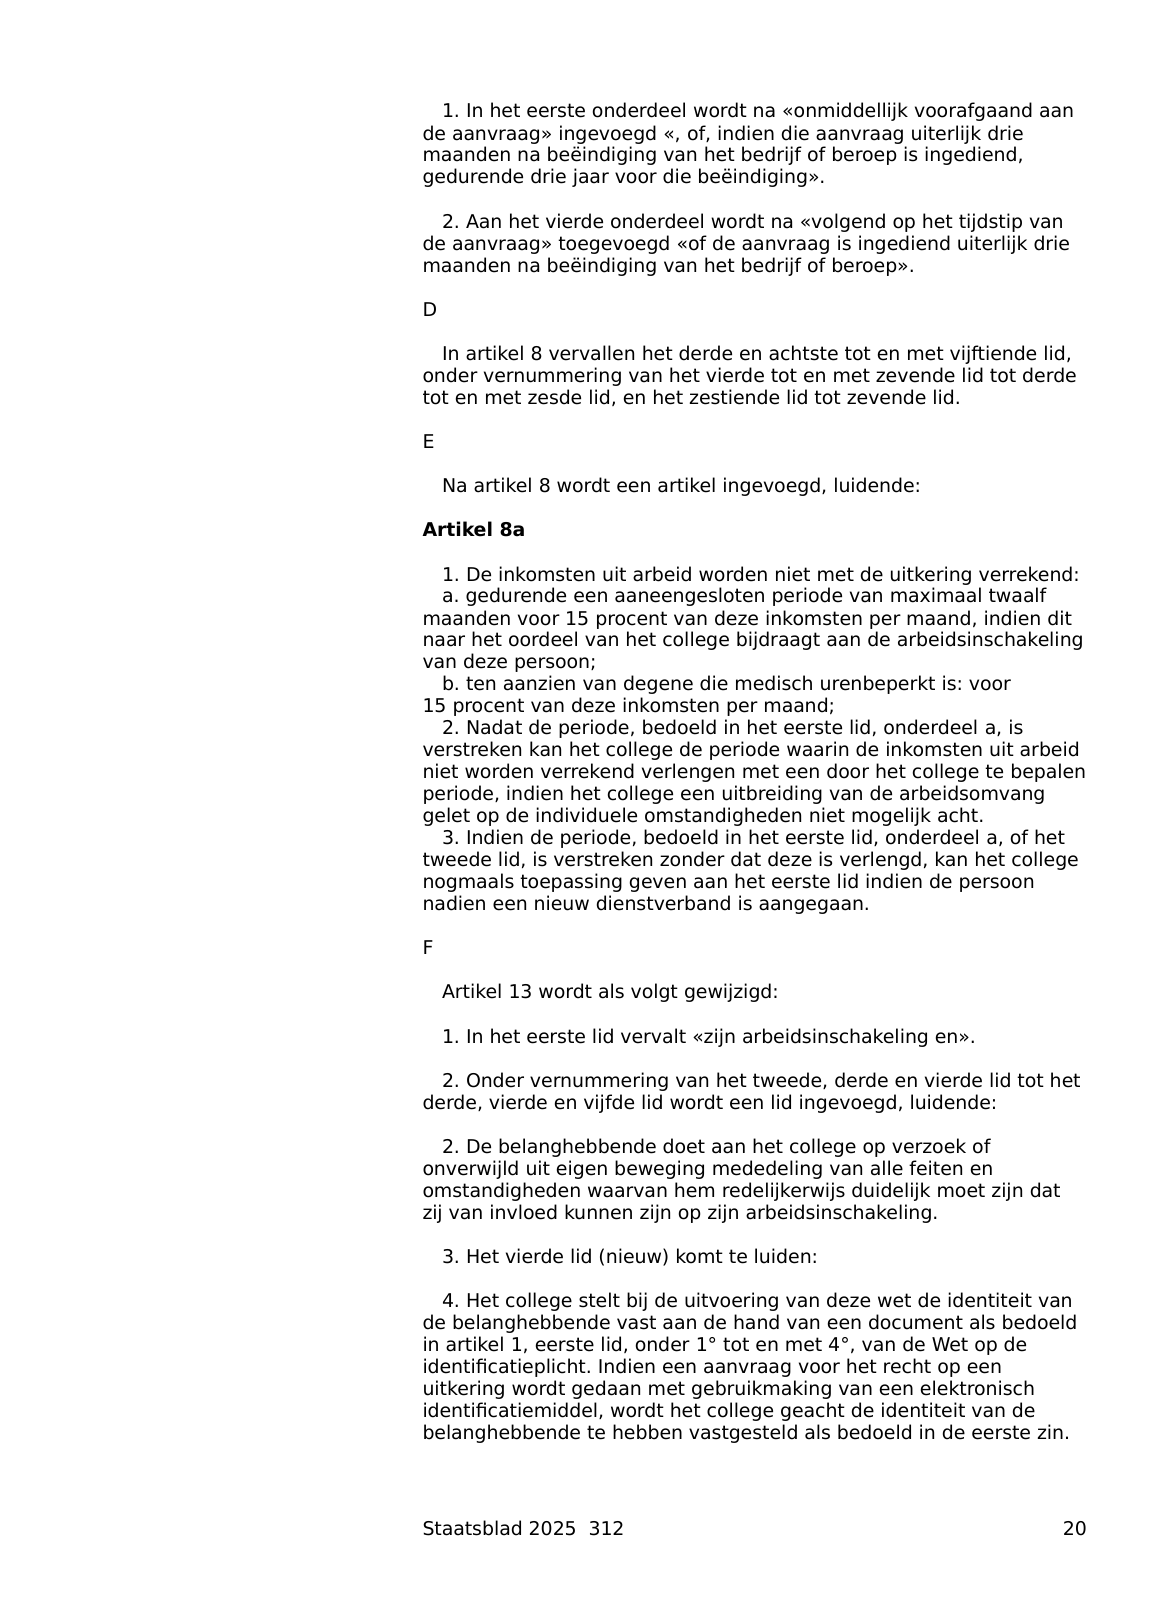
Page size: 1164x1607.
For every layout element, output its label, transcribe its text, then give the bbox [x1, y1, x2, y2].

text 1. De inkomsten uit arbeid worden niet met de uitkering verrekend: [422, 563, 1087, 585]
text 2. De belanghebbende doet aan het college op verzoek of onverwijld uit eigen beweging mededeling van alle feiten en omstandigheden waarvan hem redelijkerwijs duidelijk moet zijn dat zij van invloed kunnen zijn op zijn arbeidsinschakeling. [422, 1136, 1087, 1224]
text Na artikel 8 wordt een artikel ingevoegd, luidende: [422, 475, 1087, 497]
text 3. Indien de periode, bedoeld in het eerste lid, onderdeel a, of het tweede lid, is verstreken zonder dat deze is verlengd, kan het college nogmaals toepassing geven aan het eerste lid indien de persoon nadien een nieuw dienstverband is aangegaan. [422, 827, 1087, 915]
text D [422, 299, 1087, 321]
text 2. Nadat de periode, bedoeld in het eerste lid, onderdeel a, is verstreken kan het college de periode waarin de inkomsten uit arbeid niet worden verrekend verlengen met een door het college te bepalen periode, indien het college een uitbreiding van de arbeidsomvang gelet op de individuele omstandigheden niet mogelijk acht. [422, 717, 1087, 827]
text 1. In het eerste lid vervalt «zijn arbeidsinschakeling en». [422, 1026, 1087, 1048]
text E [422, 431, 1087, 453]
text a. gedurende een aaneengesloten periode van maximaal twaalf maanden voor 15 procent van deze inkomsten per maand, indien dit naar het oordeel van het college bijdraagt aan de arbeidsinschakeling van deze persoon; [422, 585, 1087, 673]
text 4. Het college stelt bij de uitvoering van deze wet de identiteit van de belanghebbende vast aan de hand van een document als bedoeld in artikel 1, eerste lid, onder 1° tot en met 4°, van de Wet op de identificatieplicht. Indien een aanvraag voor het recht op een uitkering wordt gedaan met gebruikmaking van een elektronisch identificatiemiddel, wordt het college geacht de identiteit van de belanghebbende te hebben vastgesteld als bedoeld in de eerste zin. [422, 1290, 1087, 1444]
text b. ten aanzien van degene die medisch urenbeperkt is: voor 15 procent van deze inkomsten per maand; [422, 673, 1087, 717]
text In artikel 8 vervallen het derde en achtste tot en met vijftiende lid, onder vernummering van het vierde tot en met zevende lid tot derde tot en met zesde lid, en het zestiende lid tot zevende lid. [422, 343, 1087, 409]
text 2. Aan het vierde onderdeel wordt na «volgend op het tijdstip van de aanvraag» toegevoegd «of de aanvraag is ingediend uiterlijk drie maanden na beëindiging van het bedrijf of beroep». [422, 211, 1087, 276]
subtitle Artikel 8a [422, 519, 1087, 541]
text 1. In het eerste onderdeel wordt na «onmiddellijk voorafgaand aan de aanvraag» ingevoegd «, of, indien die aanvraag uiterlijk drie maanden na beëindiging van het bedrijf of beroep is ingediend, gedurende drie jaar voor die beëindiging». [422, 100, 1087, 188]
text F [422, 937, 1087, 959]
text 2. Onder vernummering van het tweede, derde en vierde lid tot het derde, vierde en vijfde lid wordt een lid ingevoegd, luidende: [422, 1070, 1087, 1114]
text Artikel 13 wordt als volgt gewijzigd: [422, 981, 1087, 1003]
text 3. Het vierde lid (nieuw) komt te luiden: [422, 1246, 1087, 1268]
